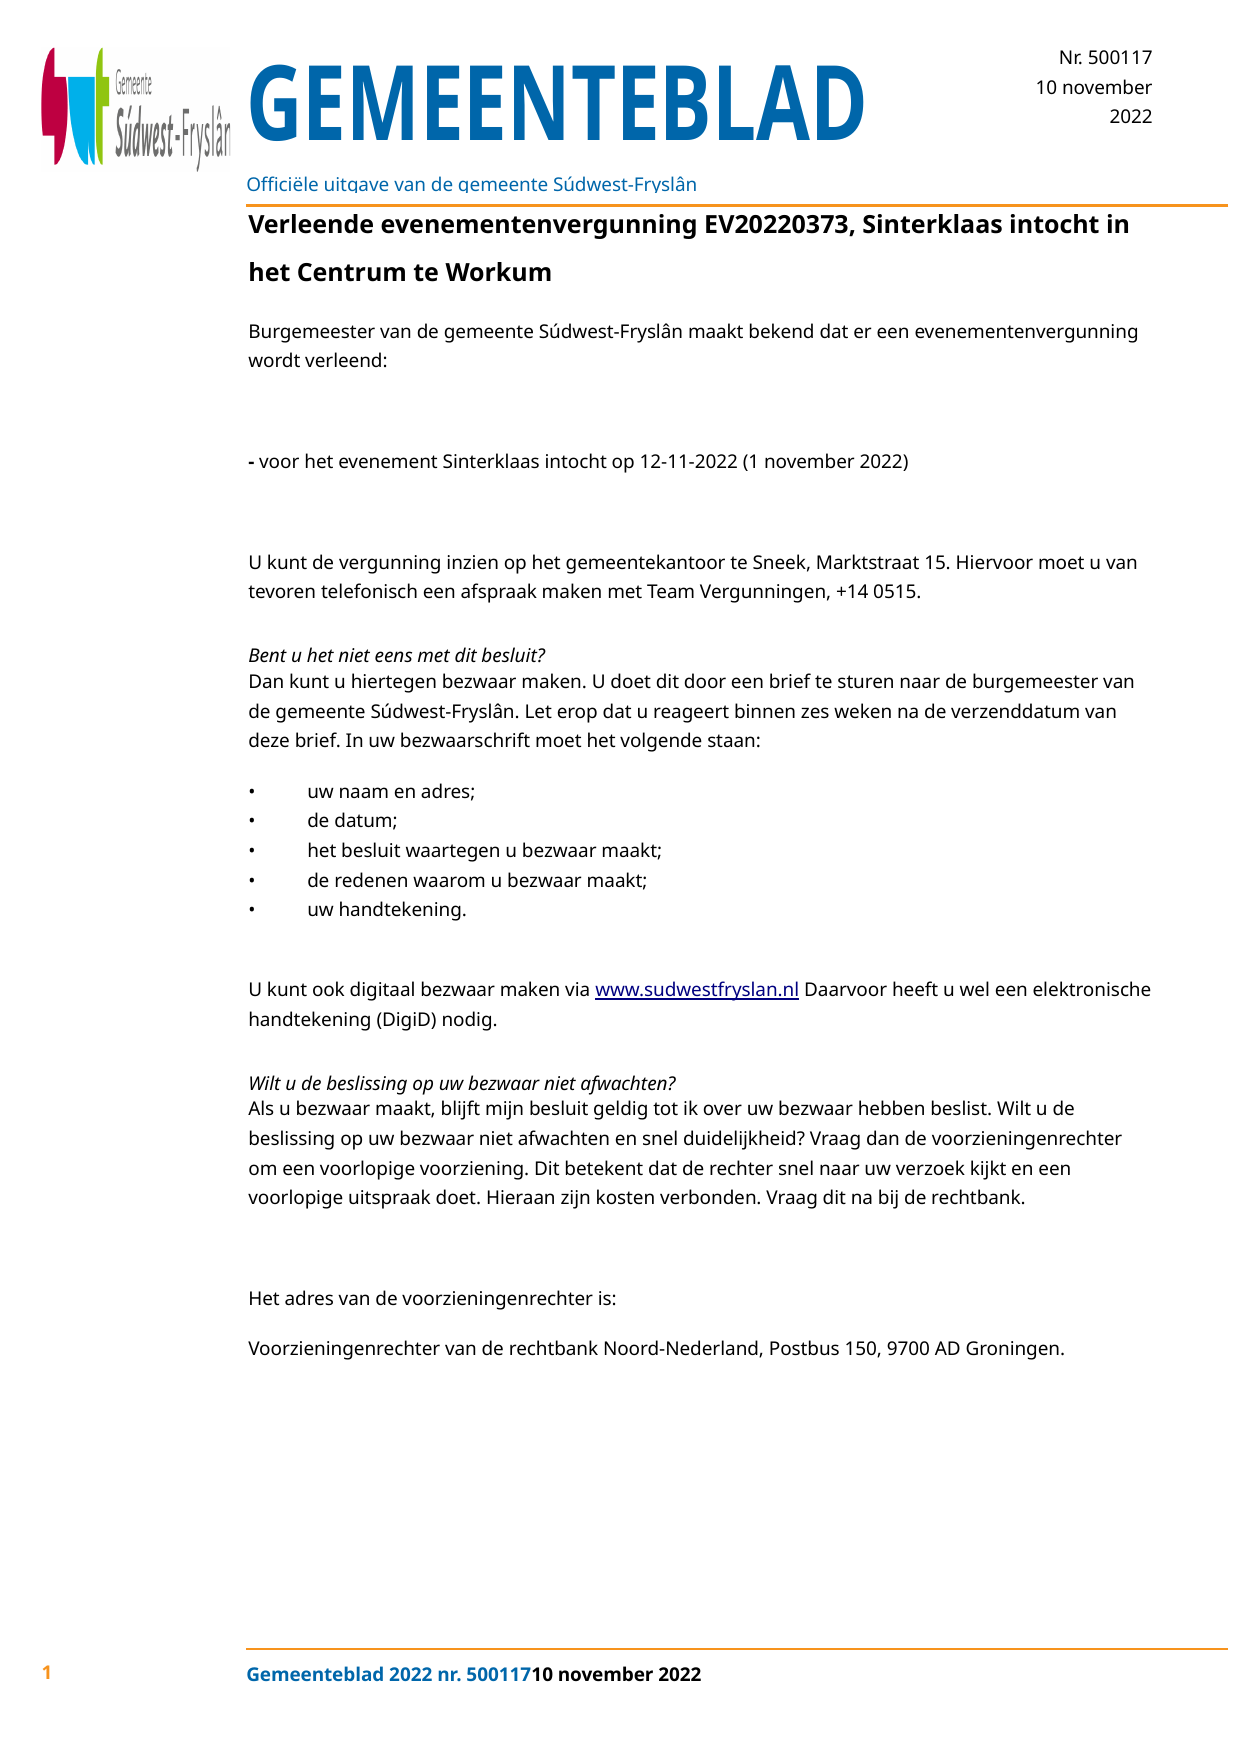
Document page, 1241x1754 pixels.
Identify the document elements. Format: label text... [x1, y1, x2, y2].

text Burgemeester van de gemeente Súdwest-Fryslân maakt bekend dat er een evenementenvergunning wordt verleend: [248, 318, 1152, 373]
text Dan kunt u hiertegen bezwaar maken. U doet dit door een brief te sturen naar de burgemeester van de gemeente Súdwest-Fryslân. Let erop dat u reageert binnen zes weken na de verzenddatum van deze brief. In uw bezwaarschrift moet het volgende staan: [248, 668, 1152, 753]
text Verleende evenementenvergunning EV20220373, Sinterklaas intocht in het Centrum te Workum [248, 207, 1152, 288]
text Als u bezwaar maakt, blijft mijn besluit geldig tot ik over uw bezwaar hebben beslist. Wilt u de beslissing op uw bezwaar niet afwachten en snel duidelijkheid? Vraag dan de voorzieningenrechter om een voorlopige voorziening. Dit betekent dat de rechter snel naar uw verzoek kijkt en een voorlopige uitspraak doet. Hieraan zijn kosten verbonden. Vraag dit na bij de rechtbank. [248, 1096, 1152, 1210]
text - voor het evenement Sinterklaas intocht op 12-11-2022 (1 november 2022) [248, 448, 1152, 474]
text Wilt u de beslissing op uw bezwaar niet afwachten? [248, 1070, 1152, 1096]
text Het adres van de voorzieningenrechter is: [248, 1285, 1152, 1311]
text U kunt ook digitaal bezwaar maken via www.sudwestfryslan.nl Daarvoor heeft u wel een elektronische handtekening (DigiD) nodig. [248, 976, 1152, 1032]
text U kunt de vergunning inzien op het gemeentekantoor te Sneek, Marktstraat 15. Hiervoor moet u van tevoren telefonisch een afspraak maken met Team Vergunningen, +14 0515. [248, 549, 1152, 604]
text Voorzieningenrechter van de rechtbank Noord-Nederland, Postbus 150, 9700 AD Groningen. [248, 1336, 1152, 1361]
list het besluit waartegen u bezwaar maakt; [248, 837, 1152, 863]
text Bent u het niet eens met dit besluit? [248, 643, 1152, 668]
list de datum; [248, 808, 1152, 833]
picture [41, 47, 231, 172]
list de redenen waarom u bezwaar maakt; [248, 867, 1152, 892]
list uw naam en adres; [248, 778, 1152, 804]
list uw handtekening. [248, 896, 1152, 922]
